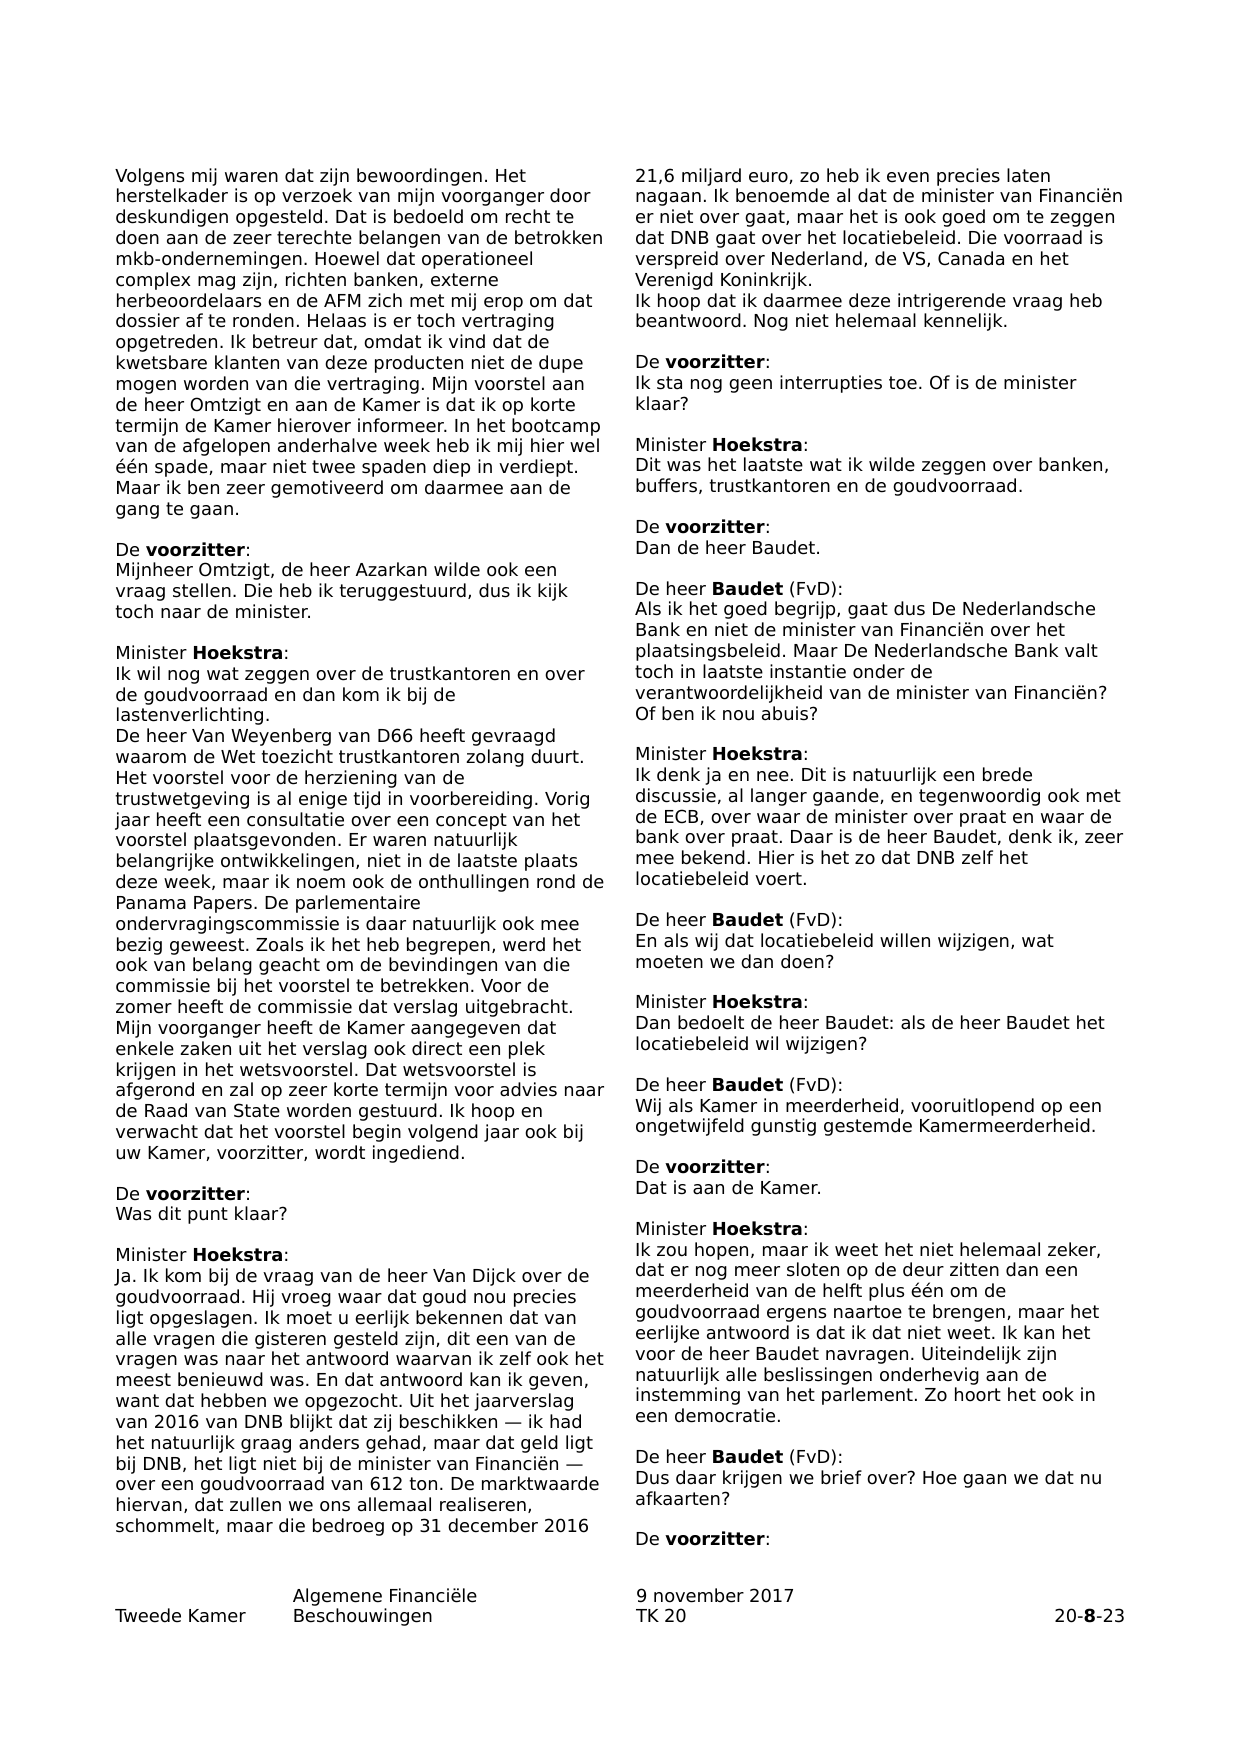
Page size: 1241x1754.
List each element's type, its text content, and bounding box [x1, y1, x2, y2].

text De voorzitter: [115, 539, 605, 560]
text Wij als Kamer in meerderheid, vooruitlopend op een ongetwijfeld gunstig gestemde Kamermeerderheid. [635, 1095, 1125, 1137]
text En als wij dat locatiebeleid willen wijzigen, wat moeten we dan doen? [635, 931, 1125, 972]
text De voorzitter: [635, 1529, 1125, 1550]
text De heer Van Weyenberg van D66 heeft gevraagd waarom de Wet toezicht trustkantoren zolang duurt. Het voorstel voor de herziening van de trustwetgeving is al enige tijd in voorbereiding. Vorig jaar heeft een consultatie over een concept van het voorstel plaatsgevonden. Er waren natuurlijk belangrijke ontwikkelingen, niet in de laatste plaats deze week, maar ik noem ook de onthullingen rond de Panama Papers. De parlementaire ondervragingscommissie is daar natuurlijk ook mee bezig geweest. Zoals ik het heb begrepen, werd het ook van belang geacht om de bevindingen van die commissie bij het voorstel te betrekken. Voor de zomer heeft de commissie dat verslag uitgebracht. Mijn voorganger heeft de Kamer aangegeven dat enkele zaken uit het verslag ook direct een plek krijgen in het wetsvoorstel. Dat wetsvoorstel is afgerond en zal op zeer korte termijn voor advies naar de Raad van State worden gestuurd. Ik hoop en verwacht dat het voorstel begin volgend jaar ook bij uw Kamer, voorzitter, wordt ingediend. [115, 726, 605, 1163]
text Minister Hoekstra: [635, 1218, 1125, 1239]
text Dit was het laatste wat ik wilde zeggen over banken, buffers, trustkantoren en de goudvoorraad. [635, 455, 1125, 497]
text Minister Hoekstra: [115, 1245, 605, 1266]
text Dat is aan de Kamer. [635, 1178, 1125, 1198]
text De heer Baudet (FvD): [635, 578, 1125, 599]
text De heer Baudet (FvD): [635, 910, 1125, 931]
text De heer Baudet (FvD): [635, 1074, 1125, 1095]
text De voorzitter: [635, 517, 1125, 537]
text Ik zou hopen, maar ik weet het niet helemaal zeker, dat er nog meer sloten op de deur zitten dan een meerderheid van de helft plus één om de goudvoorraad ergens naartoe te brengen, maar het eerlijke antwoord is dat ik dat niet weet. Ik kan het voor de heer Baudet navragen. Uiteindelijk zijn natuurlijk alle beslissingen onderhevig aan de instemming van het parlement. Zo hoort het ook in een democratie. [635, 1239, 1125, 1427]
text Minister Hoekstra: [635, 744, 1125, 765]
text Dan de heer Baudet. [635, 537, 1125, 558]
text De voorzitter: [635, 352, 1125, 373]
text Was dit punt klaar? [115, 1204, 605, 1225]
text Ja. Ik kom bij de vraag van de heer Van Dijck over de goudvoorraad. Hij vroeg waar dat goud nou precies ligt opgeslagen. Ik moet u eerlijk bekennen dat van alle vragen die gisteren gesteld zijn, dit een van de vragen was naar het antwoord waarvan ik zelf ook het meest benieuwd was. En dat antwoord kan ik geven, want dat hebben we opgezocht. Uit het jaarverslag van 2016 van DNB blijkt dat zij beschikken — ik had het natuurlijk graag anders gehad, maar dat geld ligt bij DNB, het ligt niet bij de minister van Financiën — over een goudvoorraad van 612 ton. De marktwaarde hiervan, dat zullen we ons allemaal realiseren, schommelt, maar die bedroeg op 31 december 2016 [115, 1266, 605, 1537]
text Ik sta nog geen interrupties toe. Of is de minister klaar? [635, 373, 1125, 414]
text De voorzitter: [115, 1183, 605, 1204]
text Volgens mij waren dat zijn bewoordingen. Het herstelkader is op verzoek van mijn voorganger door deskundigen opgesteld. Dat is bedoeld om recht te doen aan de zeer terechte belangen van de betrokken mkb-ondernemingen. Hoewel dat operationeel complex mag zijn, richten banken, externe herbeoordelaars en de AFM zich met mij erop om dat dossier af te ronden. Helaas is er toch vertraging opgetreden. Ik betreur dat, omdat ik vind dat de kwetsbare klanten van deze producten niet de dupe mogen worden van die vertraging. Mijn voorstel aan de heer Omtzigt en aan de Kamer is dat ik op korte termijn de Kamer hierover informeer. In het bootcamp van de afgelopen anderhalve week heb ik mij hier wel één spade, maar niet twee spaden diep in verdiept. Maar ik ben zeer gemotiveerd om daarmee aan de gang te gaan. [115, 165, 605, 519]
text Dus daar krijgen we brief over? Hoe gaan we dat nu afkaarten? [635, 1467, 1125, 1509]
text Minister Hoekstra: [635, 434, 1125, 455]
text Dan bedoelt de heer Baudet: als de heer Baudet het locatiebeleid wil wijzigen? [635, 1013, 1125, 1054]
text 21,6 miljard euro, zo heb ik even precies laten nagaan. Ik benoemde al dat de minister van Financiën er niet over gaat, maar het is ook goed om te zeggen dat DNB gaat over het locatiebeleid. Die voorraad is verspreid over Nederland, de VS, Canada en het Verenigd Koninkrijk. [635, 165, 1125, 290]
text Ik hoop dat ik daarmee deze intrigerende vraag heb beantwoord. Nog niet helemaal kennelijk. [635, 290, 1125, 332]
text Ik denk ja en nee. Dit is natuurlijk een brede discussie, al langer gaande, en tegenwoordig ook met de ECB, over waar de minister over praat en waar de bank over praat. Daar is de heer Baudet, denk ik, zeer mee bekend. Hier is het zo dat DNB zelf het locatiebeleid voert. [635, 765, 1125, 890]
text Als ik het goed begrijp, gaat dus De Nederlandsche Bank en niet de minister van Financiën over het plaatsingsbeleid. Maar De Nederlandsche Bank valt toch in laatste instantie onder de verantwoordelijkheid van de minister van Financiën? Of ben ik nou abuis? [635, 599, 1125, 724]
text Mijnheer Omtzigt, de heer Azarkan wilde ook een vraag stellen. Die heb ik teruggestuurd, dus ik kijk toch naar de minister. [115, 560, 605, 623]
text Minister Hoekstra: [115, 643, 605, 663]
text Ik wil nog wat zeggen over de trustkantoren en over de goudvoorraad en dan kom ik bij de lastenverlichting. [115, 663, 605, 726]
text De voorzitter: [635, 1157, 1125, 1178]
text De heer Baudet (FvD): [635, 1447, 1125, 1467]
text Minister Hoekstra: [635, 992, 1125, 1013]
